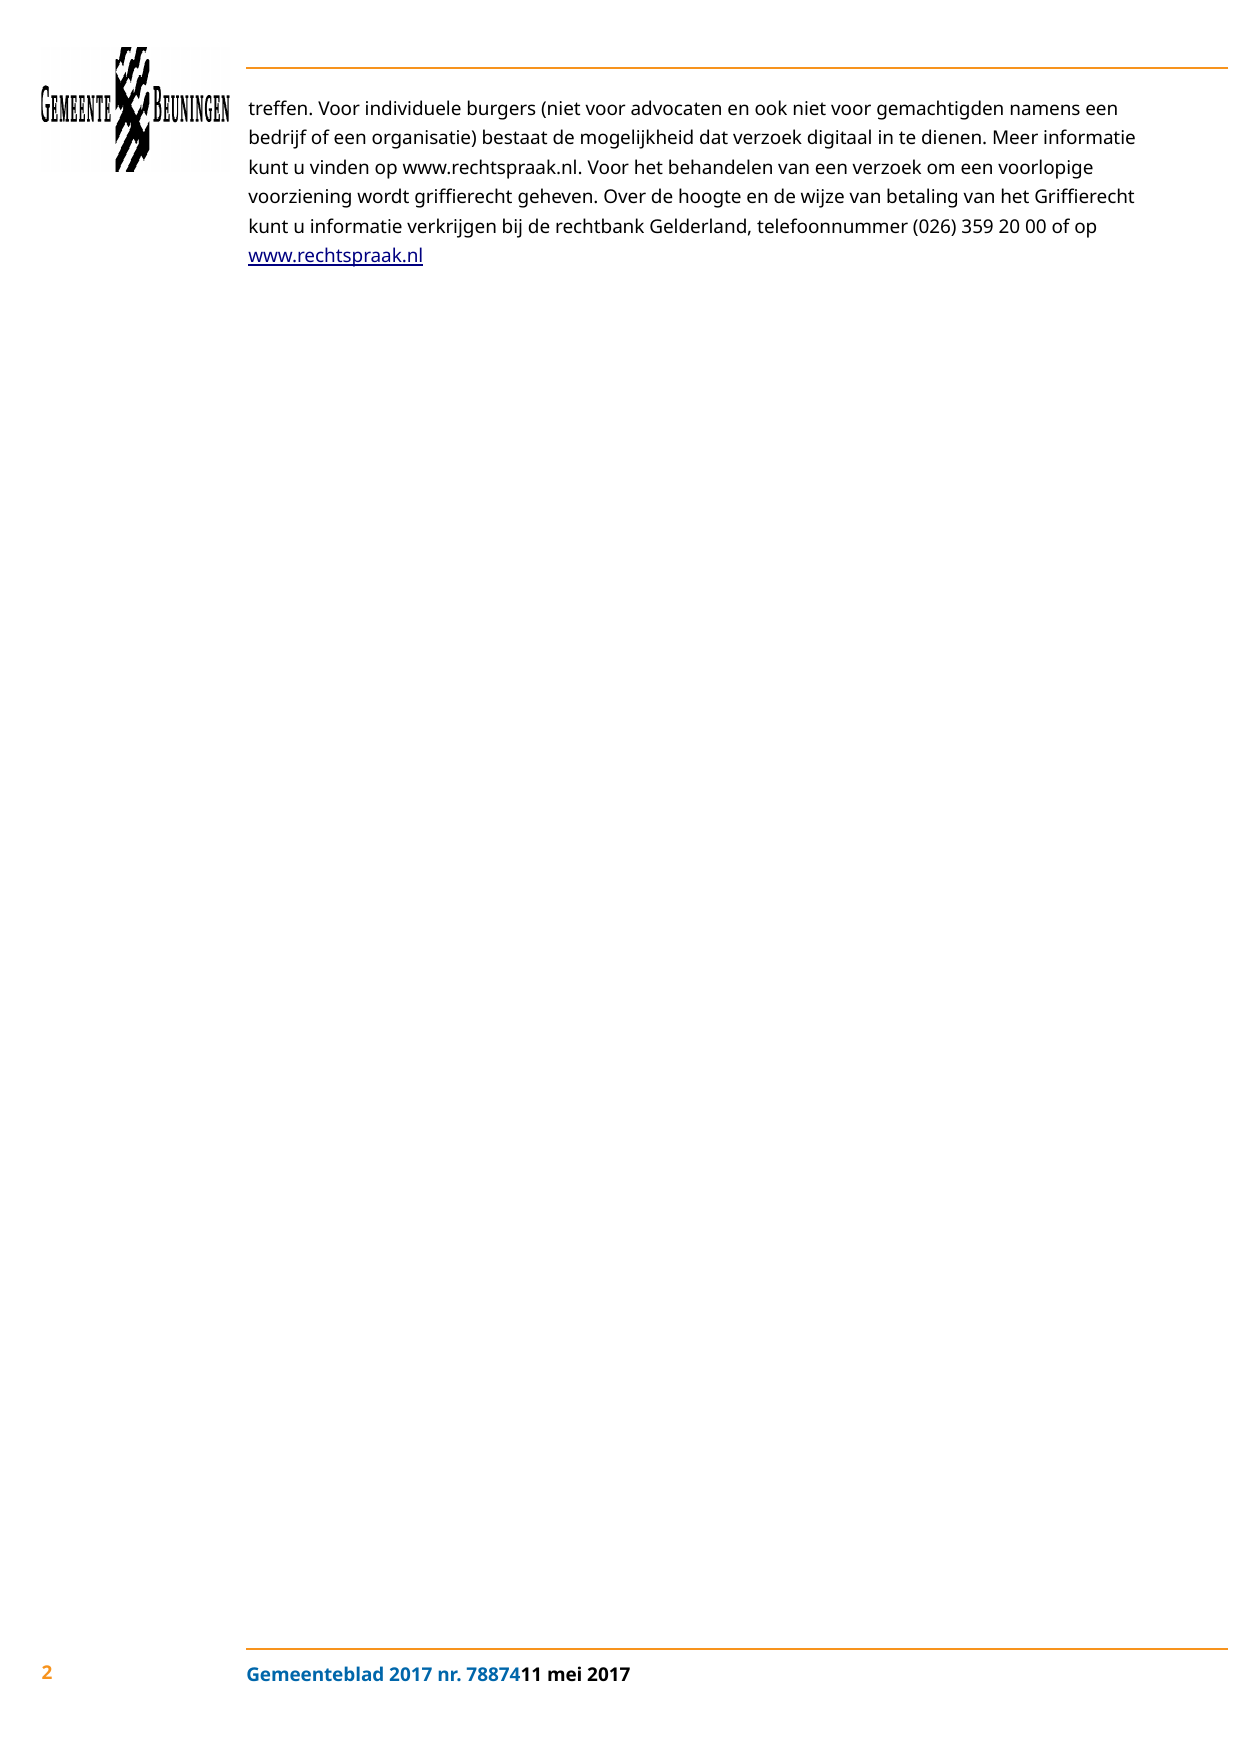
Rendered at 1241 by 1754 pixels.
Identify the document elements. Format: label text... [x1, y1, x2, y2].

text treffen. Voor individuele burgers (niet voor advocaten en ook niet voor gemachtigden namens een bedrijf of een organisatie) bestaat de mogelijkheid dat verzoek digitaal in te dienen. Meer informatie kunt u vinden op www.rechtspraak.nl. Voor het behandelen van een verzoek om een voorlopige voorziening wordt griffierecht geheven. Over de hoogte en de wijze van betaling van het Griffierecht kunt u informatie verkrijgen bij de rechtbank Gelderland, telefoonnummer (026) 359 20 00 of op www.rechtspraak.nl [248, 95, 1152, 268]
picture [41, 47, 231, 172]
